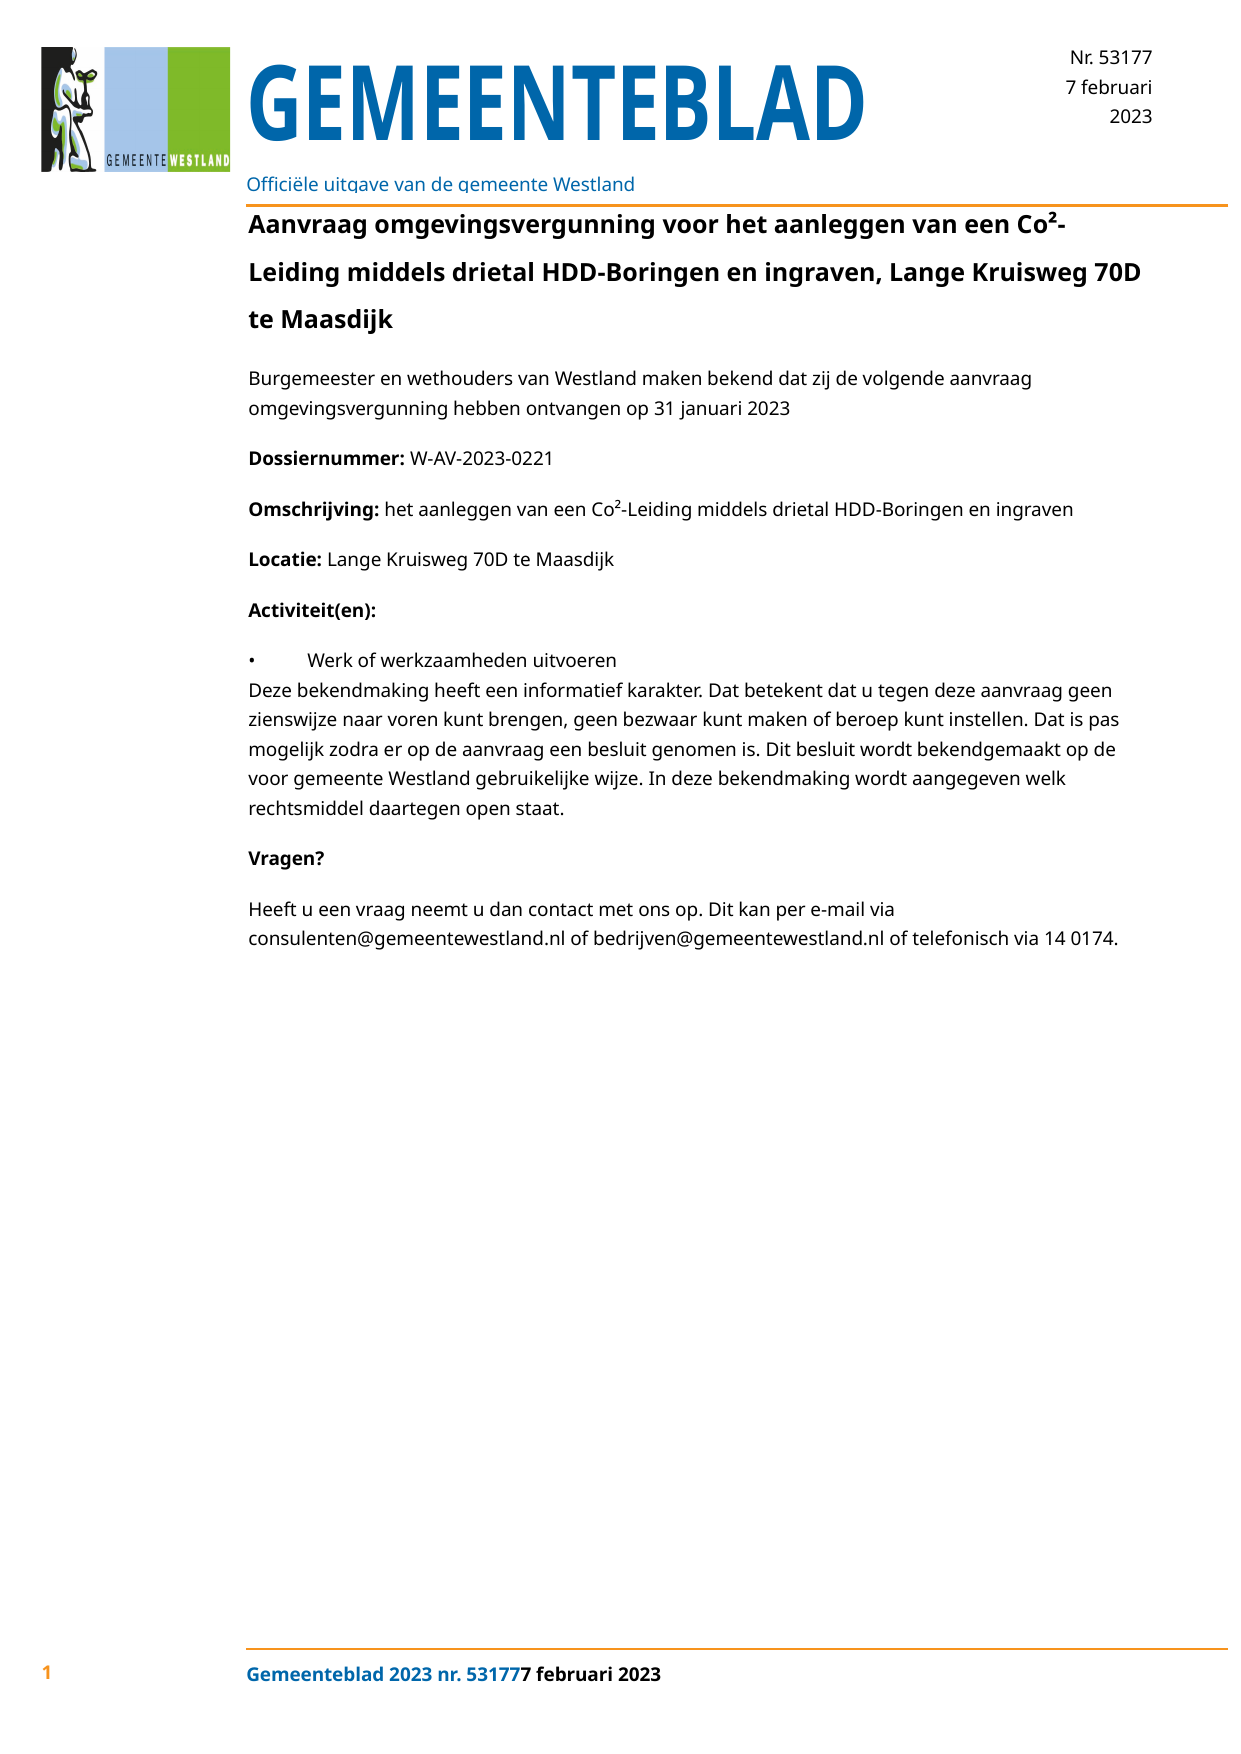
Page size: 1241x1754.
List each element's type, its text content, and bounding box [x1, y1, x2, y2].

text Vragen? [248, 846, 1152, 871]
text Deze bekendmaking heeft een informatief karakter. Dat betekent dat u tegen deze aanvraag geen zienswijze naar voren kunt brengen, geen bezwaar kunt maken of beroep kunt instellen. Dat is pas mogelijk zodra er op de aanvraag een besluit genomen is. Dit besluit wordt bekendgemaakt op de voor gemeente Westland gebruikelijke wijze. In deze bekendmaking wordt aangegeven welk rechtsmiddel daartegen open staat. [248, 677, 1152, 821]
text Aanvraag omgevingsvergunning voor het aanleggen van een Co²-Leiding middels drietal HDD-Boringen en ingraven, Lange Kruisweg 70D te Maasdijk [248, 207, 1152, 336]
text Burgemeester en wethouders van Westland maken bekend dat zij de volgende aanvraag omgevingsvergunning hebben ontvangen op 31 januari 2023 [248, 366, 1152, 421]
text Omschrijving: het aanleggen van een Co²-Leiding middels drietal HDD-Boringen en ingraven [248, 496, 1152, 522]
picture [41, 47, 231, 172]
text Activiteit(en): [248, 597, 1152, 622]
list Werk of werkzaamheden uitvoeren [248, 647, 1152, 673]
text Dossiernummer: W-AV-2023-0221 [248, 446, 1152, 471]
text Locatie: Lange Kruisweg 70D te Maasdijk [248, 546, 1152, 572]
text Heeft u een vraag neemt u dan contact met ons op. Dit kan per e-mail via consulenten@gemeentewestland.nl of bedrijven@gemeentewestland.nl of telefonisch via 14 0174. [248, 896, 1152, 951]
